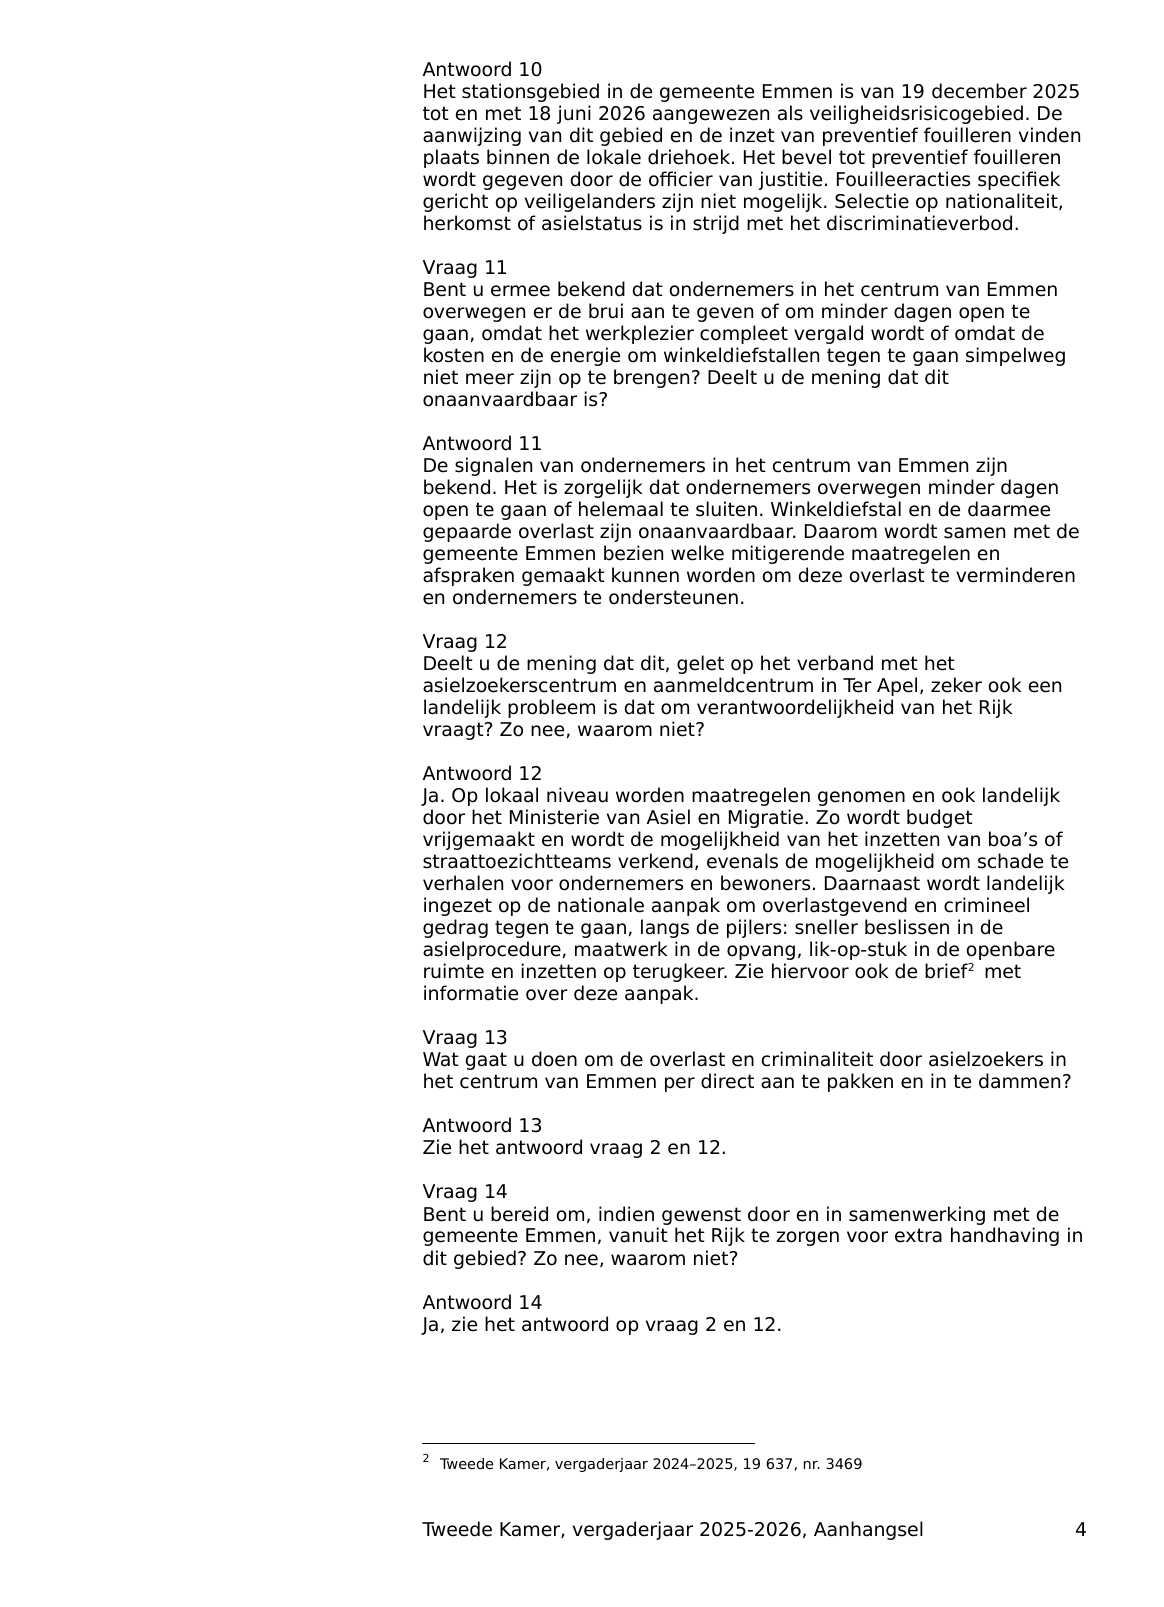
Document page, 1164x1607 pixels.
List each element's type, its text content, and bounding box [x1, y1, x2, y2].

text Antwoord 12 [422, 763, 1087, 785]
text Antwoord 13 [422, 1115, 1087, 1137]
text Ja. Op lokaal niveau worden maatregelen genomen en ook landelijk door het Ministerie van Asiel en Migratie. Zo wordt budget vrijgemaakt en wordt de mogelijkheid van het inzetten van boa’s of straattoezichtteams verkend, evenals de mogelijkheid om schade te verhalen voor ondernemers en bewoners. Daarnaast wordt landelijk ingezet op de nationale aanpak om overlastgevend en crimineel gedrag tegen te gaan, langs de pijlers: sneller beslissen in de asielprocedure, maatwerk in de opvang, lik-op-stuk in de openbare ruimte en inzetten op terugkeer. Zie hiervoor ook de brief met informatie over deze aanpak. [422, 785, 1087, 1005]
text De signalen van ondernemers in het centrum van Emmen zijn bekend. Het is zorgelijk dat ondernemers overwegen minder dagen open te gaan of helemaal te sluiten. Winkeldiefstal en de daarmee gepaarde overlast zijn onaanvaardbaar. Daarom wordt samen met de gemeente Emmen bezien welke mitigerende maatregelen en afspraken gemaakt kunnen worden om deze overlast te verminderen en ondernemers te ondersteunen. [422, 455, 1087, 609]
text Ja, zie het antwoord op vraag 2 en 12. [422, 1313, 1087, 1336]
text Antwoord 14 [422, 1292, 1087, 1313]
text Tweede Kamer, vergaderjaar 2024–2025, 19 637, nr. 3469 [422, 1452, 1087, 1474]
text Zie het antwoord vraag 2 en 12. [422, 1137, 1087, 1159]
text Vraag 13 [422, 1027, 1087, 1049]
text Antwoord 10 [422, 59, 1087, 81]
text Vraag 12 [422, 631, 1087, 653]
text Antwoord 11 [422, 433, 1087, 455]
text Het stationsgebied in de gemeente Emmen is van 19 december 2025 tot en met 18 juni 2026 aangewezen als veiligheidsrisicogebied. De aanwijzing van dit gebied en de inzet van preventief fouilleren vinden plaats binnen de lokale driehoek. Het bevel tot preventief fouilleren wordt gegeven door de officier van justitie. Fouilleeracties specifiek gericht op veiligelanders zijn niet mogelijk. Selectie op nationaliteit, herkomst of asielstatus is in strijd met het discriminatieverbod. [422, 81, 1087, 235]
text Deelt u de mening dat dit, gelet op het verband met het asielzoekerscentrum en aanmeldcentrum in Ter Apel, zeker ook een landelijk probleem is dat om verantwoordelijkheid van het Rijk vraagt? Zo nee, waarom niet? [422, 653, 1087, 741]
text Bent u bereid om, indien gewenst door en in samenwerking met de gemeente Emmen, vanuit het Rijk te zorgen voor extra handhaving in dit gebied? Zo nee, waarom niet? [422, 1203, 1087, 1269]
text Wat gaat u doen om de overlast en criminaliteit door asielzoekers in het centrum van Emmen per direct aan te pakken en in te dammen? [422, 1049, 1087, 1093]
text Bent u ermee bekend dat ondernemers in het centrum van Emmen overwegen er de brui aan te geven of om minder dagen open te gaan, omdat het werkplezier compleet vergald wordt of omdat de kosten en de energie om winkeldiefstallen tegen te gaan simpelweg niet meer zijn op te brengen? Deelt u de mening dat dit onaanvaardbaar is? [422, 279, 1087, 411]
text Vraag 14 [422, 1181, 1087, 1203]
text Vraag 11 [422, 257, 1087, 279]
